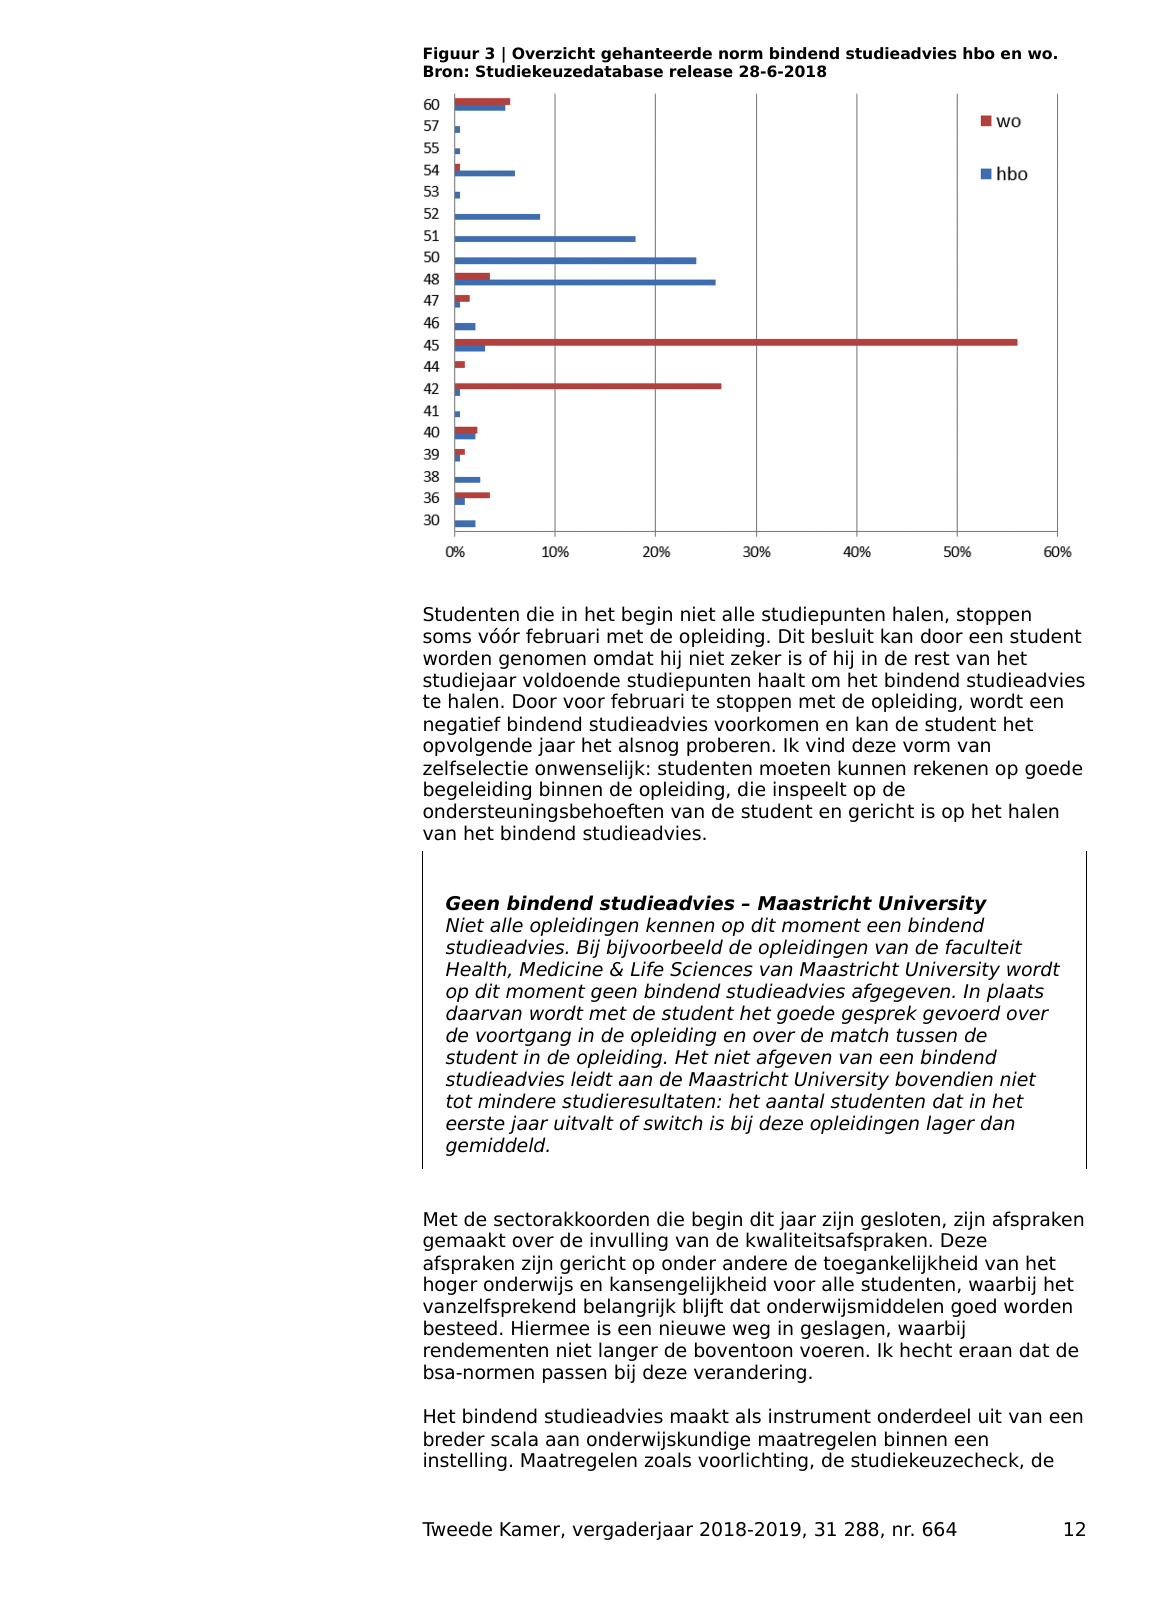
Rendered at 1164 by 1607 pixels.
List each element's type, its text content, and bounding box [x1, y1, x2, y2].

table_header Geen bindend studieadvies – Maastricht University Niet alle opleidingen kennen op dit moment een bindend studieadvies. Bij bijvoorbeeld de opleidingen van de faculteit Health, Medicine & Life Sciences van Maastricht University wordt op dit moment geen bindend studieadvies afgegeven. In plaats daarvan wordt met de student het goede gesprek gevoerd over de voortgang in de opleiding en over de match tussen de student in de opleiding. Het niet afgeven van een bindend studieadvies leidt aan de Maastricht University bovendien niet tot mindere studieresultaten: het aantal studenten dat in het eerste jaar uitvalt of switch is bij deze opleidingen lager dan gemiddeld. [423, 851, 1086, 1168]
picture [422, 92, 1072, 560]
text Studenten die in het begin niet alle studiepunten halen, stoppen soms vóór februari met de opleiding. Dit besluit kan door een student worden genomen omdat hij niet zeker is of hij in de rest van het studiejaar voldoende studiepunten haalt om het bindend studieadvies te halen. Door voor februari te stoppen met de opleiding, wordt een negatief bindend studieadvies voorkomen en kan de student het opvolgende jaar het alsnog proberen. Ik vind deze vorm van zelfselectie onwenselijk: studenten moeten kunnen rekenen op goede begeleiding binnen de opleiding, die inspeelt op de ondersteuningsbehoeften van de student en gericht is op het halen van het bindend studieadvies. [422, 603, 1087, 845]
text Het bindend studieadvies maakt als instrument onderdeel uit van een breder scala aan onderwijskundige maatregelen binnen een instelling. Maatregelen zoals voorlichting, de studiekeuzecheck, de [422, 1406, 1087, 1472]
text Met de sectorakkoorden die begin dit jaar zijn gesloten, zijn afspraken gemaakt over de invulling van de kwaliteitsafspraken. Deze afspraken zijn gericht op onder andere de toegankelijkheid van het hoger onderwijs en kansengelijkheid voor alle studenten, waarbij het vanzelfsprekend belangrijk blijft dat onderwijsmiddelen goed worden besteed. Hiermee is een nieuwe weg in geslagen, waarbij rendementen niet langer de boventoon voeren. Ik hecht eraan dat de bsa-normen passen bij deze verandering. [422, 1208, 1087, 1384]
text Figuur 3 | Overzicht gehanteerde norm bindend studieadvies hbo en wo. Bron: Studiekeuzedatabase release 28-6-2018 [422, 45, 1072, 81]
